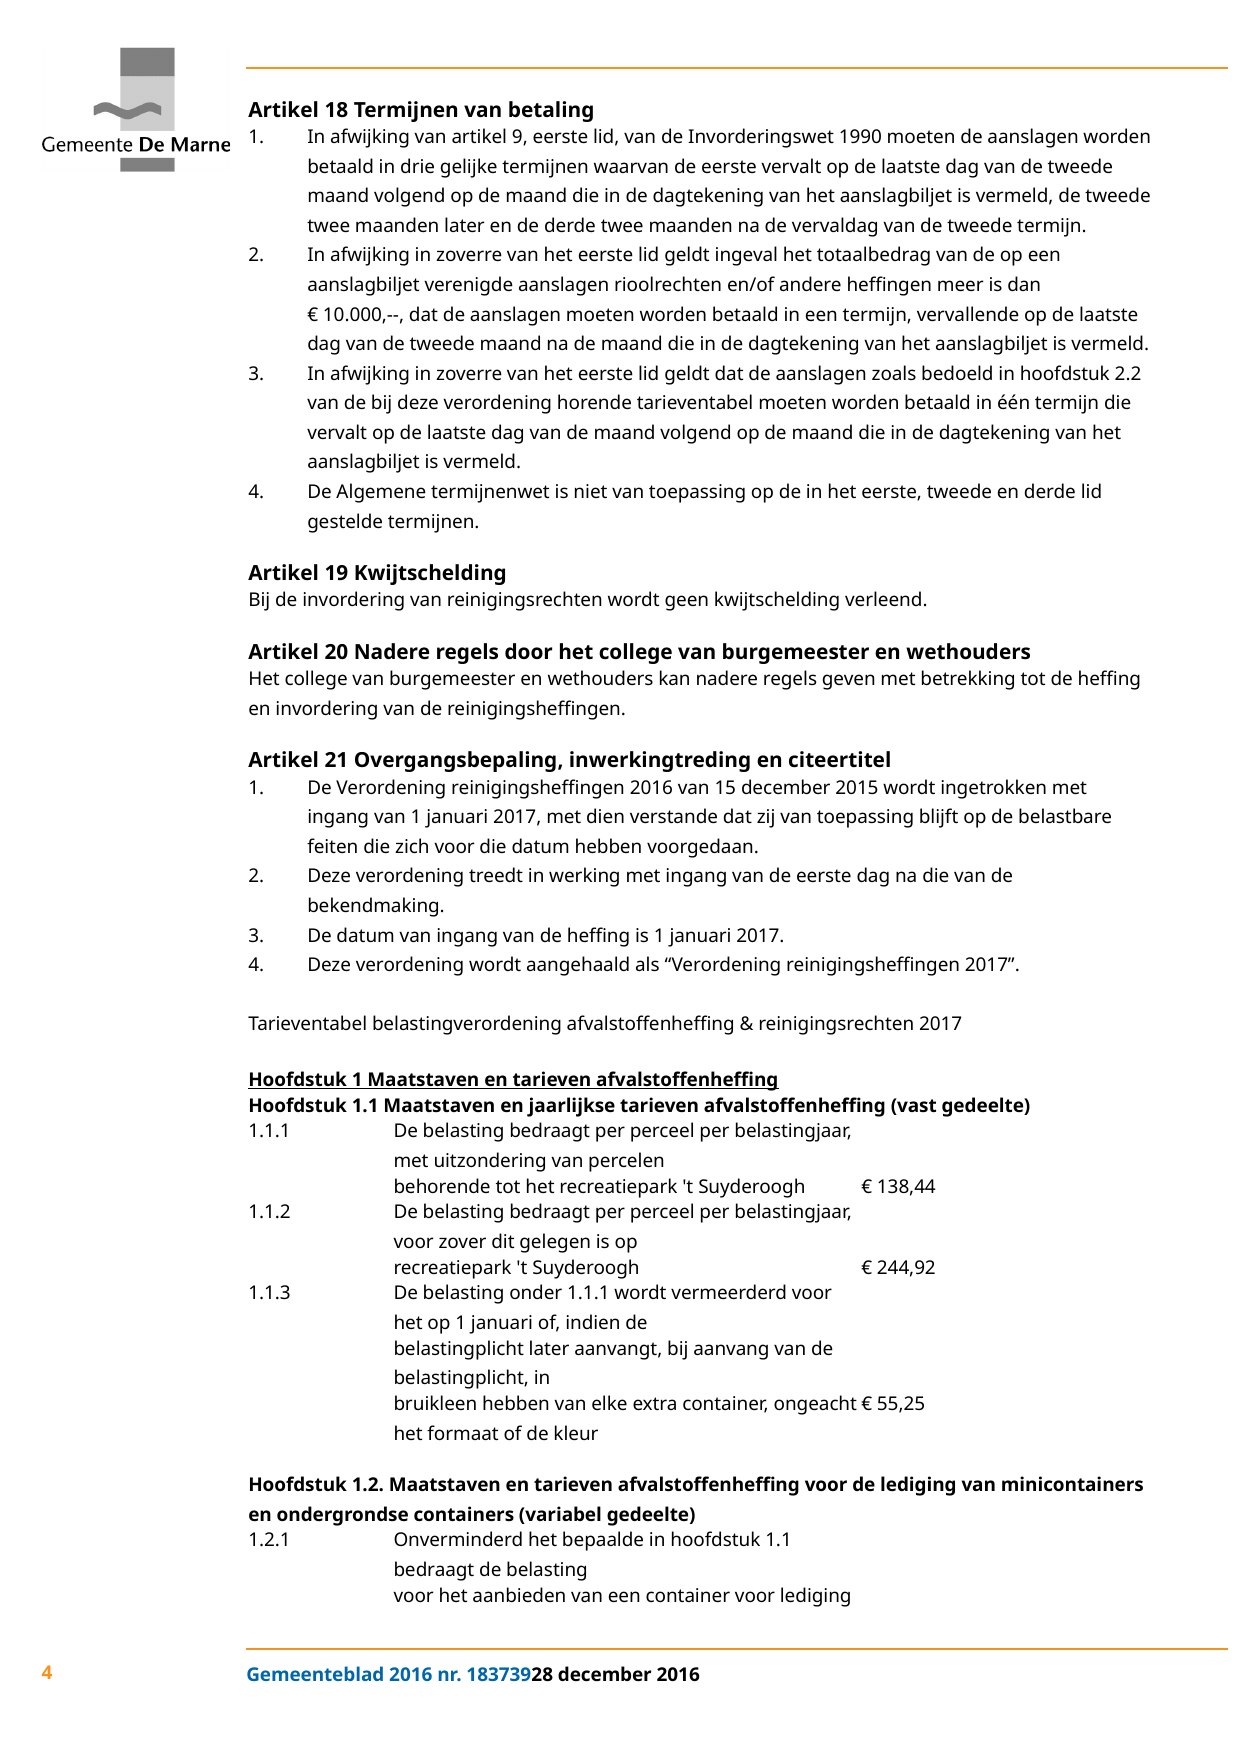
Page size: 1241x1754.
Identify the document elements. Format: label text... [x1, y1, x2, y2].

list In afwijking in zoverre van het eerste lid geldt dat de aanslagen zoals bedoeld in hoofdstuk 2.2 van de bij deze verordening horende tarieventabel moeten worden betaald in één termijn die vervalt op de laatste dag van de maand volgend op de maand die in de dagtekening van het aanslagbiljet is vermeld. [248, 360, 1152, 474]
table_cell [248, 1446, 393, 1471]
table_cell 1.1.3 [248, 1280, 393, 1335]
list Deze verordening treedt in werking met ingang van de eerste dag na die van de bekendmaking. [248, 863, 1152, 918]
table_cell Hoofdstuk 1.2. Maatstaven en tarieven afvalstoffenheffing voor de lediging van minicontainers en ondergrondse containers (variabel gedeelte) [248, 1471, 1152, 1527]
table_cell [248, 1335, 393, 1390]
table_cell [861, 1335, 1152, 1390]
table_cell [248, 1254, 393, 1279]
list € 10.000,--, dat de aanslagen moeten worden betaald in een termijn, vervallende op de laatste dag van de tweede maand na de maand die in de dagtekening van het aanslagbiljet is vermeld. [248, 301, 1152, 356]
table_header [1006, 1040, 1152, 1066]
table_cell De belasting bedraagt per perceel per belastingjaar, voor zover dit gelegen is op [393, 1199, 861, 1254]
table_cell belastingplicht later aanvangt, bij aanvang van de belastingplicht, in [393, 1335, 861, 1390]
table_cell € 55,25 [861, 1390, 1152, 1446]
table_cell recreatiepark 't Suyderoogh [393, 1254, 861, 1279]
table_cell [861, 1118, 1152, 1173]
list Deze verordening wordt aangehaald als “Verordening reinigingsheffingen 2017”. [248, 951, 1152, 977]
table_cell 1.1.2 [248, 1199, 393, 1254]
table_cell 1.1.1 [248, 1118, 393, 1173]
table_header [393, 1040, 1006, 1066]
table_cell [861, 1280, 1152, 1335]
text Artikel 19 Kwijtschelding [248, 558, 1152, 587]
table_cell [861, 1527, 1152, 1582]
table_cell € 138,44 [861, 1173, 1152, 1198]
table_cell 1.2.1 [248, 1527, 393, 1582]
table_header [248, 1040, 393, 1066]
table_cell [861, 1446, 1152, 1471]
text Artikel 20 Nadere regels door het college van burgemeester en wethouders [248, 637, 1152, 666]
text Het college van burgemeester en wethouders kan nadere regels geven met betrekking tot de heffing en invordering van de reinigingsheffingen. [248, 666, 1152, 721]
table_cell voor het aanbieden van een container voor lediging [393, 1582, 861, 1608]
list De Algemene termijnenwet is niet van toepassing op de in het eerste, tweede en derde lid gestelde termijnen. [248, 478, 1152, 533]
table_cell Hoofdstuk 1.1 Maatstaven en jaarlijkse tarieven afvalstoffenheffing (vast gedeelte) [248, 1092, 1152, 1117]
table_cell [861, 1582, 1152, 1608]
list De datum van ingang van de heffing is 1 januari 2017. [248, 922, 1152, 948]
text Artikel 21 Overgangsbepaling, inwerkingtreding en citeertitel [248, 746, 1152, 774]
table_cell behorende tot het recreatiepark 't Suyderoogh [393, 1173, 861, 1198]
table_cell € 244,92 [861, 1254, 1152, 1279]
picture [41, 47, 231, 172]
table_cell Onverminderd het bepaalde in hoofdstuk 1.1 bedraagt de belasting [393, 1527, 861, 1582]
table_cell [248, 1173, 393, 1198]
text Artikel 18 Termijnen van betaling [248, 95, 1152, 123]
list De Verordening reinigingsheffingen 2016 van 15 december 2015 wordt ingetrokken met ingang van 1 januari 2017, met dien verstande dat zij van toepassing blijft op de belastbare feiten die zich voor die datum hebben voorgedaan. [248, 774, 1152, 859]
list In afwijking van artikel 9, eerste lid, van de Invorderingswet 1990 moeten de aanslagen worden betaald in drie gelijke termijnen waarvan de eerste vervalt op de laatste dag van de tweede maand volgend op de maand die in de dagtekening van het aanslagbiljet is vermeld, de tweede twee maanden later en de derde twee maanden na de vervaldag van de tweede termijn. [248, 123, 1152, 238]
text Bij de invordering van reinigingsrechten wordt geen kwijtschelding verleend. [248, 587, 1152, 612]
table_cell De belasting bedraagt per perceel per belastingjaar, met uitzondering van percelen [393, 1118, 861, 1173]
table_cell bruikleen hebben van elke extra container, ongeacht het formaat of de kleur [393, 1390, 861, 1446]
table_cell [248, 1390, 393, 1446]
table_cell [393, 1446, 861, 1471]
list In afwijking in zoverre van het eerste lid geldt ingeval het totaalbedrag van de op een aanslagbiljet verenigde aanslagen rioolrechten en/of andere heffingen meer is dan [248, 242, 1152, 297]
table_cell De belasting onder 1.1.1 wordt vermeerderd voor het op 1 januari of, indien de [393, 1280, 861, 1335]
table_cell [248, 1582, 393, 1608]
table_cell [861, 1199, 1152, 1254]
text Tarieventabel belastingverordening afvalstoffenheffing & reinigingsrechten 2017 [248, 1011, 1152, 1036]
table_cell Hoofdstuk 1 Maatstaven en tarieven afvalstoffenheffing [248, 1066, 1152, 1092]
